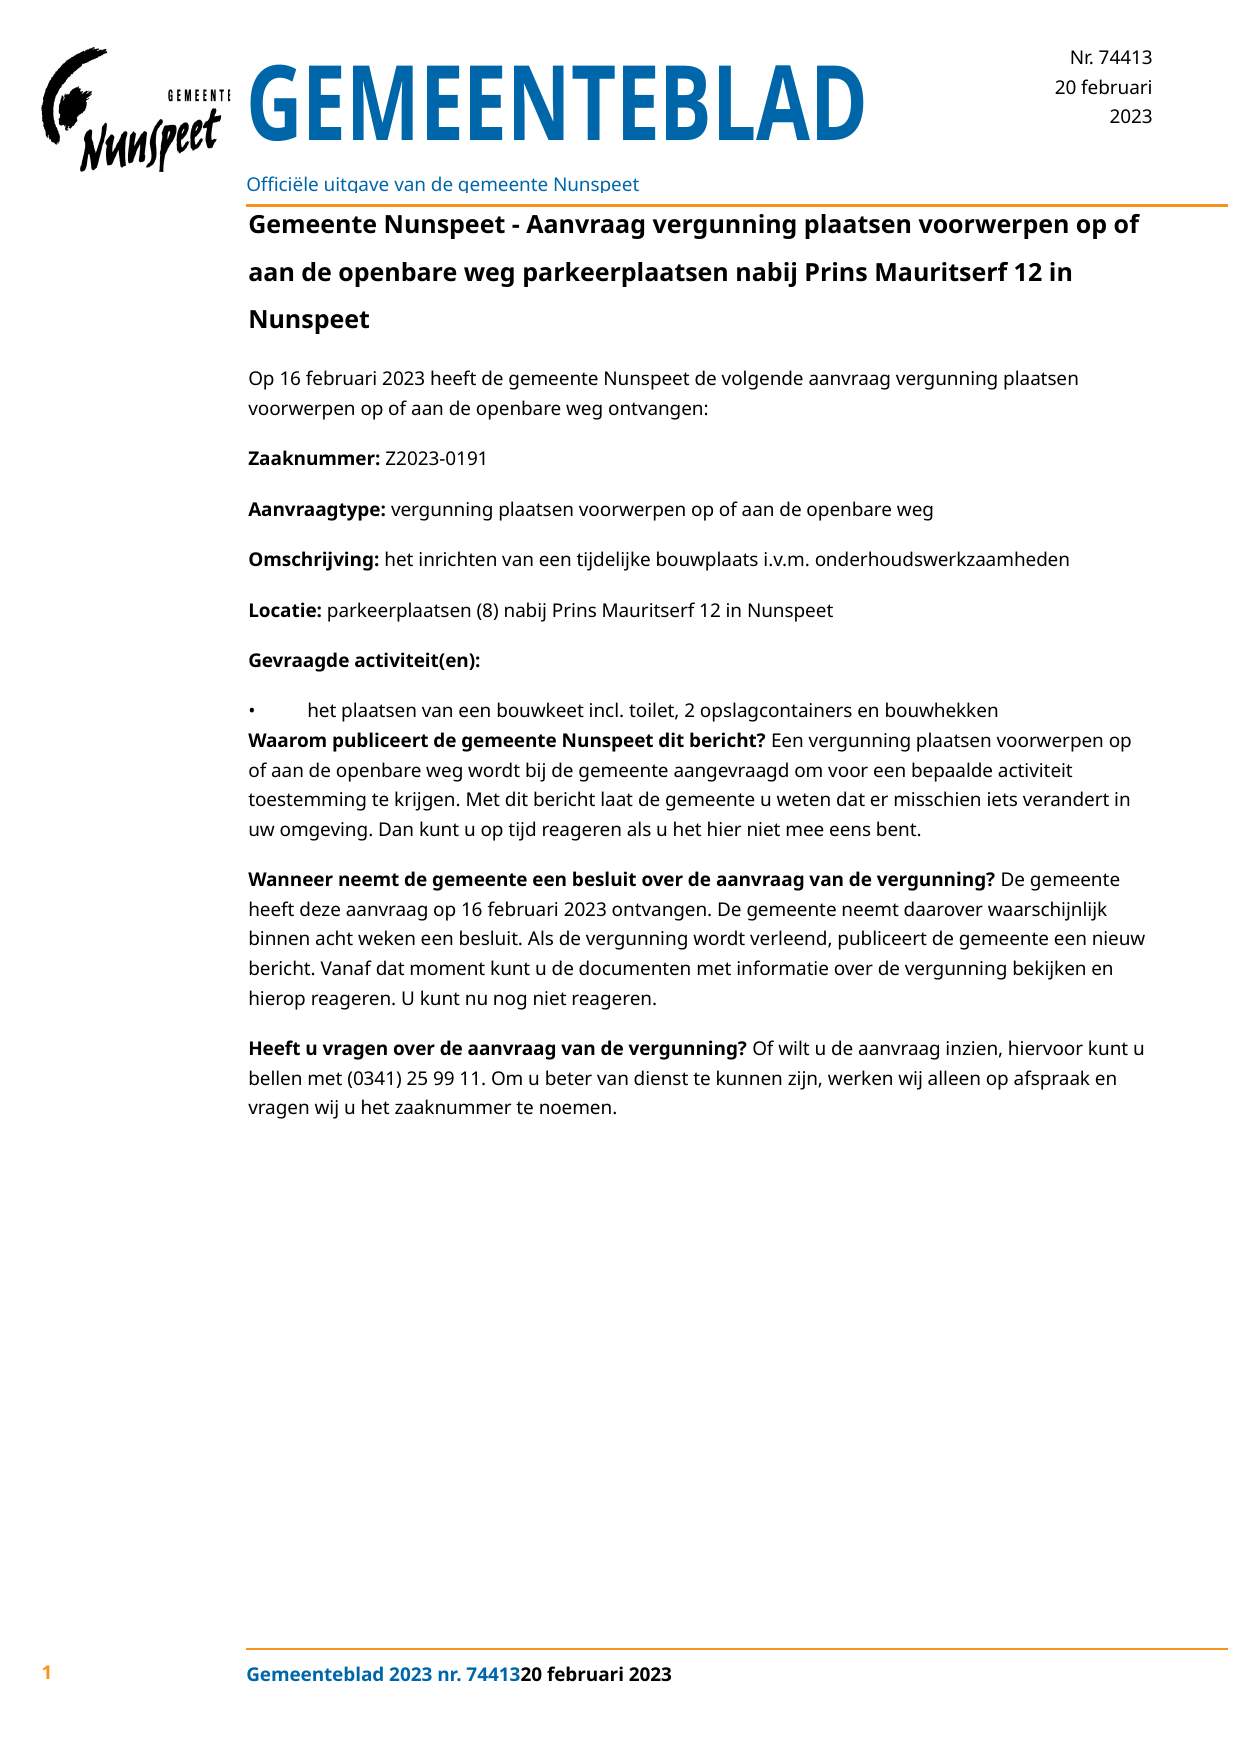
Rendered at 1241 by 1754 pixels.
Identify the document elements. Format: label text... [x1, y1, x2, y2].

text Waarom publiceert de gemeente Nunspeet dit bericht? Een vergunning plaatsen voorwerpen op of aan de openbare weg wordt bij de gemeente aangevraagd om voor een bepaalde activiteit toestemming te krijgen. Met dit bericht laat de gemeente u weten dat er misschien iets verandert in uw omgeving. Dan kunt u op tijd reageren als u het hier niet mee eens bent. [248, 727, 1152, 842]
text Locatie: parkeerplaatsen (8) nabij Prins Mauritserf 12 in Nunspeet [248, 597, 1152, 622]
text Wanneer neemt de gemeente een besluit over de aanvraag van de vergunning? De gemeente heeft deze aanvraag op 16 februari 2023 ontvangen. De gemeente neemt daarover waarschijnlijk binnen acht weken een besluit. Als de vergunning wordt verleend, publiceert de gemeente een nieuw bericht. Vanaf dat moment kunt u de documenten met informatie over de vergunning bekijken en hierop reageren. U kunt nu nog niet reageren. [248, 866, 1152, 1010]
text Zaaknummer: Z2023-0191 [248, 446, 1152, 471]
list het plaatsen van een bouwkeet incl. toilet, 2 opslagcontainers en bouwhekken [248, 698, 1152, 723]
text Gemeente Nunspeet - Aanvraag vergunning plaatsen voorwerpen op of aan de openbare weg parkeerplaatsen nabij Prins Mauritserf 12 in Nunspeet [248, 207, 1152, 336]
picture [41, 47, 231, 172]
text Heeft u vragen over de aanvraag van de vergunning? Of wilt u de aanvraag inzien, hiervoor kunt u bellen met (0341) 25 99 11. Om u beter van dienst te kunnen zijn, werken wij alleen op afspraak en vragen wij u het zaaknummer te noemen. [248, 1035, 1152, 1120]
text Gevraagde activiteit(en): [248, 647, 1152, 673]
text Omschrijving: het inrichten van een tijdelijke bouwplaats i.v.m. onderhoudswerkzaamheden [248, 546, 1152, 572]
text Op 16 februari 2023 heeft de gemeente Nunspeet de volgende aanvraag vergunning plaatsen voorwerpen op of aan de openbare weg ontvangen: [248, 366, 1152, 421]
text Aanvraagtype: vergunning plaatsen voorwerpen op of aan de openbare weg [248, 496, 1152, 522]
